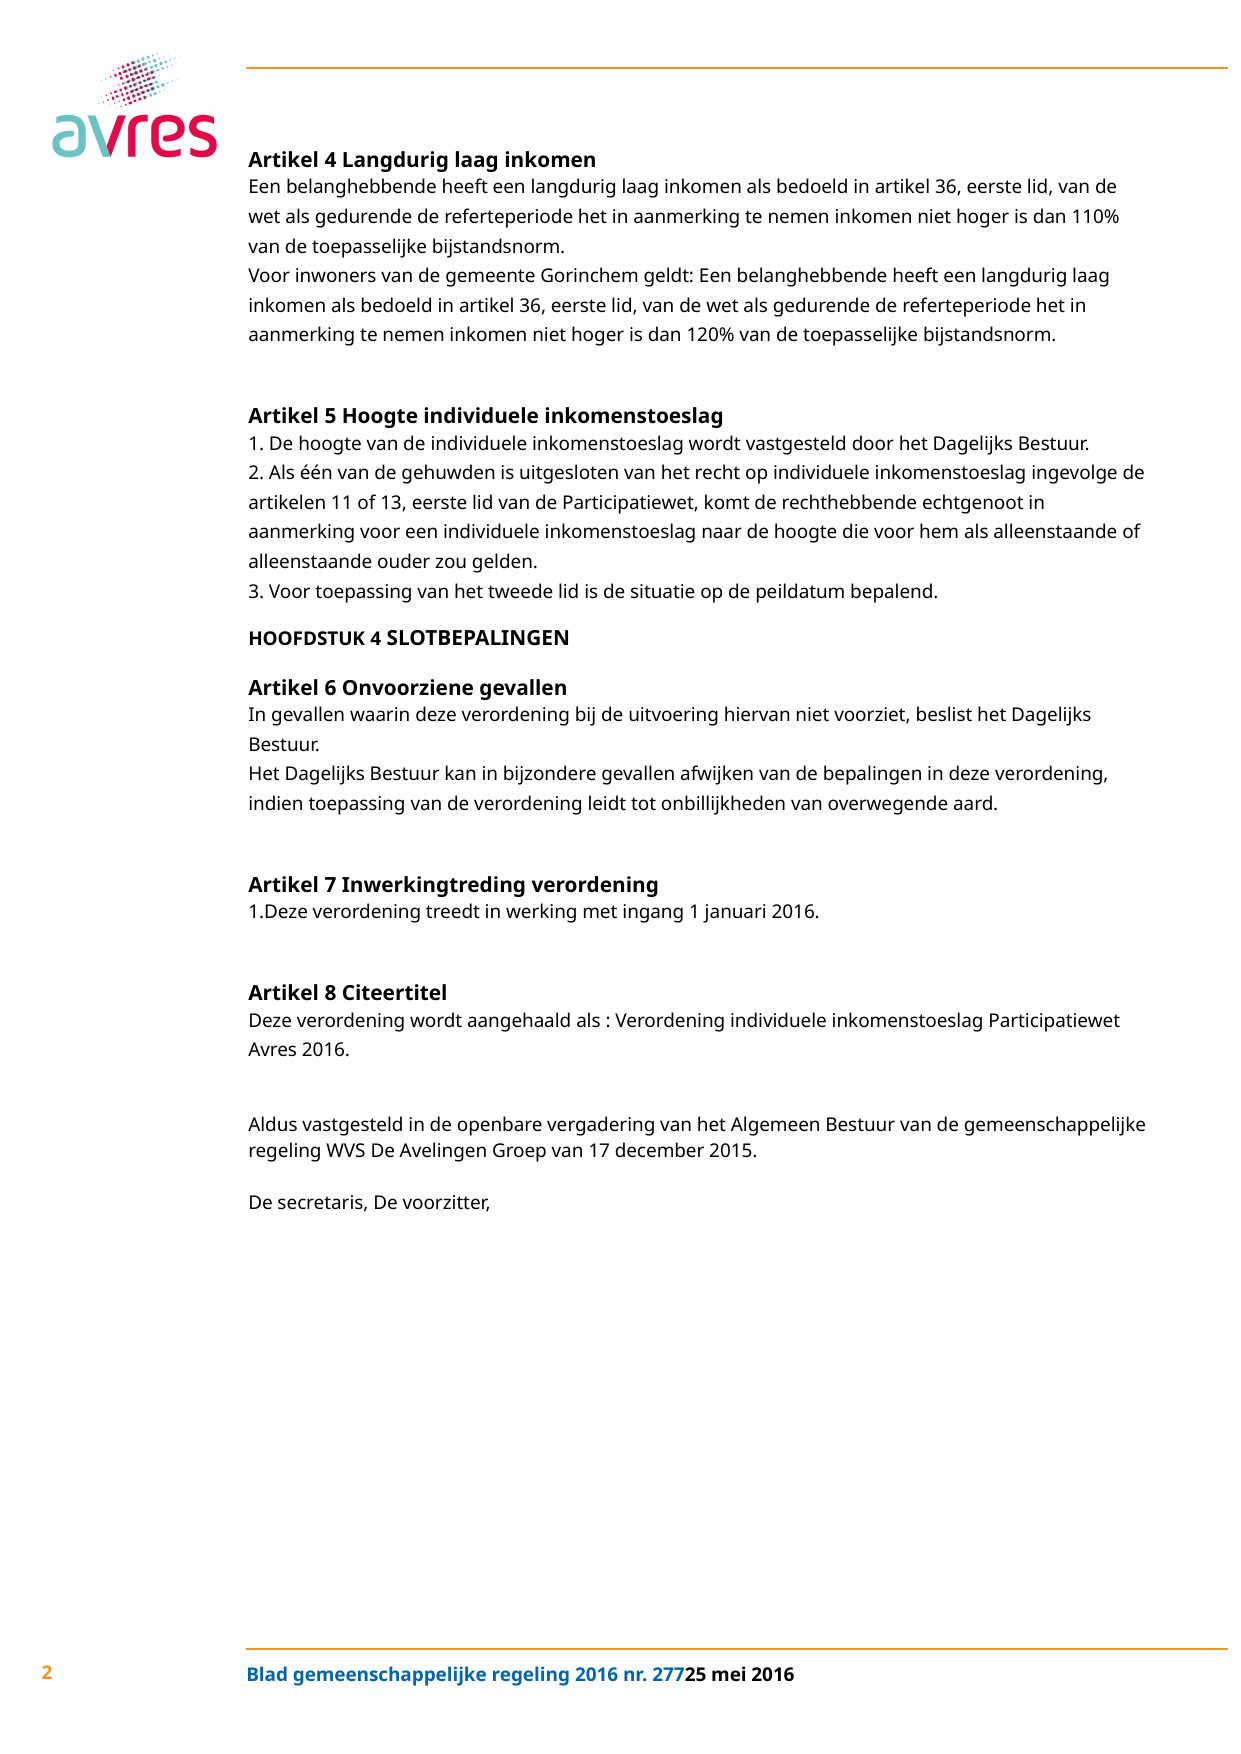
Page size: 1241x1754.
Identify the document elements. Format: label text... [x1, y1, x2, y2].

text Voor inwoners van de gemeente Gorinchem geldt: Een belanghebbende heeft een langdurig laag inkomen als bedoeld in artikel 36, eerste lid, van de wet als gedurende de referteperiode het in aanmerking te nemen inkomen niet hoger is dan 120% van de toepasselijke bijstandsnorm. [248, 262, 1152, 347]
text Artikel 8 Citeertitel [248, 978, 1152, 1007]
text Artikel 5 Hoogte individuele inkomenstoeslag [248, 402, 1152, 430]
text HOOFDSTUK 4 SLOTBEPALINGEN [248, 623, 1152, 652]
text Artikel 6 Onvoorziene gevallen [248, 673, 1152, 701]
text 3. Voor toepassing van het tweede lid is de situatie op de peildatum bepalend. [248, 578, 1152, 604]
text Deze verordening wordt aangehaald als : Verordening individuele inkomenstoeslag Participatiewet Avres 2016. [248, 1007, 1152, 1062]
text In gevallen waarin deze verordening bij de uitvoering hiervan niet voorziet, beslist het Dagelijks Bestuur. [248, 701, 1152, 757]
text 1.Deze verordening treedt in werking met ingang 1 januari 2016. [248, 898, 1152, 924]
text 2. Als één van de gehuwden is uitgesloten van het recht op individuele inkomenstoeslag ingevolge de artikelen 11 of 13, eerste lid van de Participatiewet, komt de rechthebbende echtgenoot in aanmerking voor een individuele inkomenstoeslag naar de hoogte die voor hem als alleenstaande of alleenstaande ouder zou gelden. [248, 459, 1152, 574]
text De secretaris, De voorzitter, [248, 1189, 1152, 1214]
text Een belanghebbende heeft een langdurig laag inkomen als bedoeld in artikel 36, eerste lid, van de wet als gedurende de referteperiode het in aanmerking te nemen inkomen niet hoger is dan 110% van de toepasselijke bijstandsnorm. [248, 174, 1152, 258]
picture [41, 47, 231, 172]
text Het Dagelijks Bestuur kan in bijzondere gevallen afwijken van de bepalingen in deze verordening, indien toepassing van de verordening leidt tot onbillijkheden van overwegende aard. [248, 760, 1152, 816]
text Aldus vastgesteld in de openbare vergadering van het Algemeen Bestuur van de gemeenschappelijke regeling WVS De Avelingen Groep van 17 december 2015. [248, 1112, 1152, 1163]
text 1. De hoogte van de individuele inkomenstoeslag wordt vastgesteld door het Dagelijks Bestuur. [248, 430, 1152, 456]
text Artikel 4 Langdurig laag inkomen [248, 145, 1152, 174]
text Artikel 7 Inwerkingtreding verordening [248, 870, 1152, 898]
